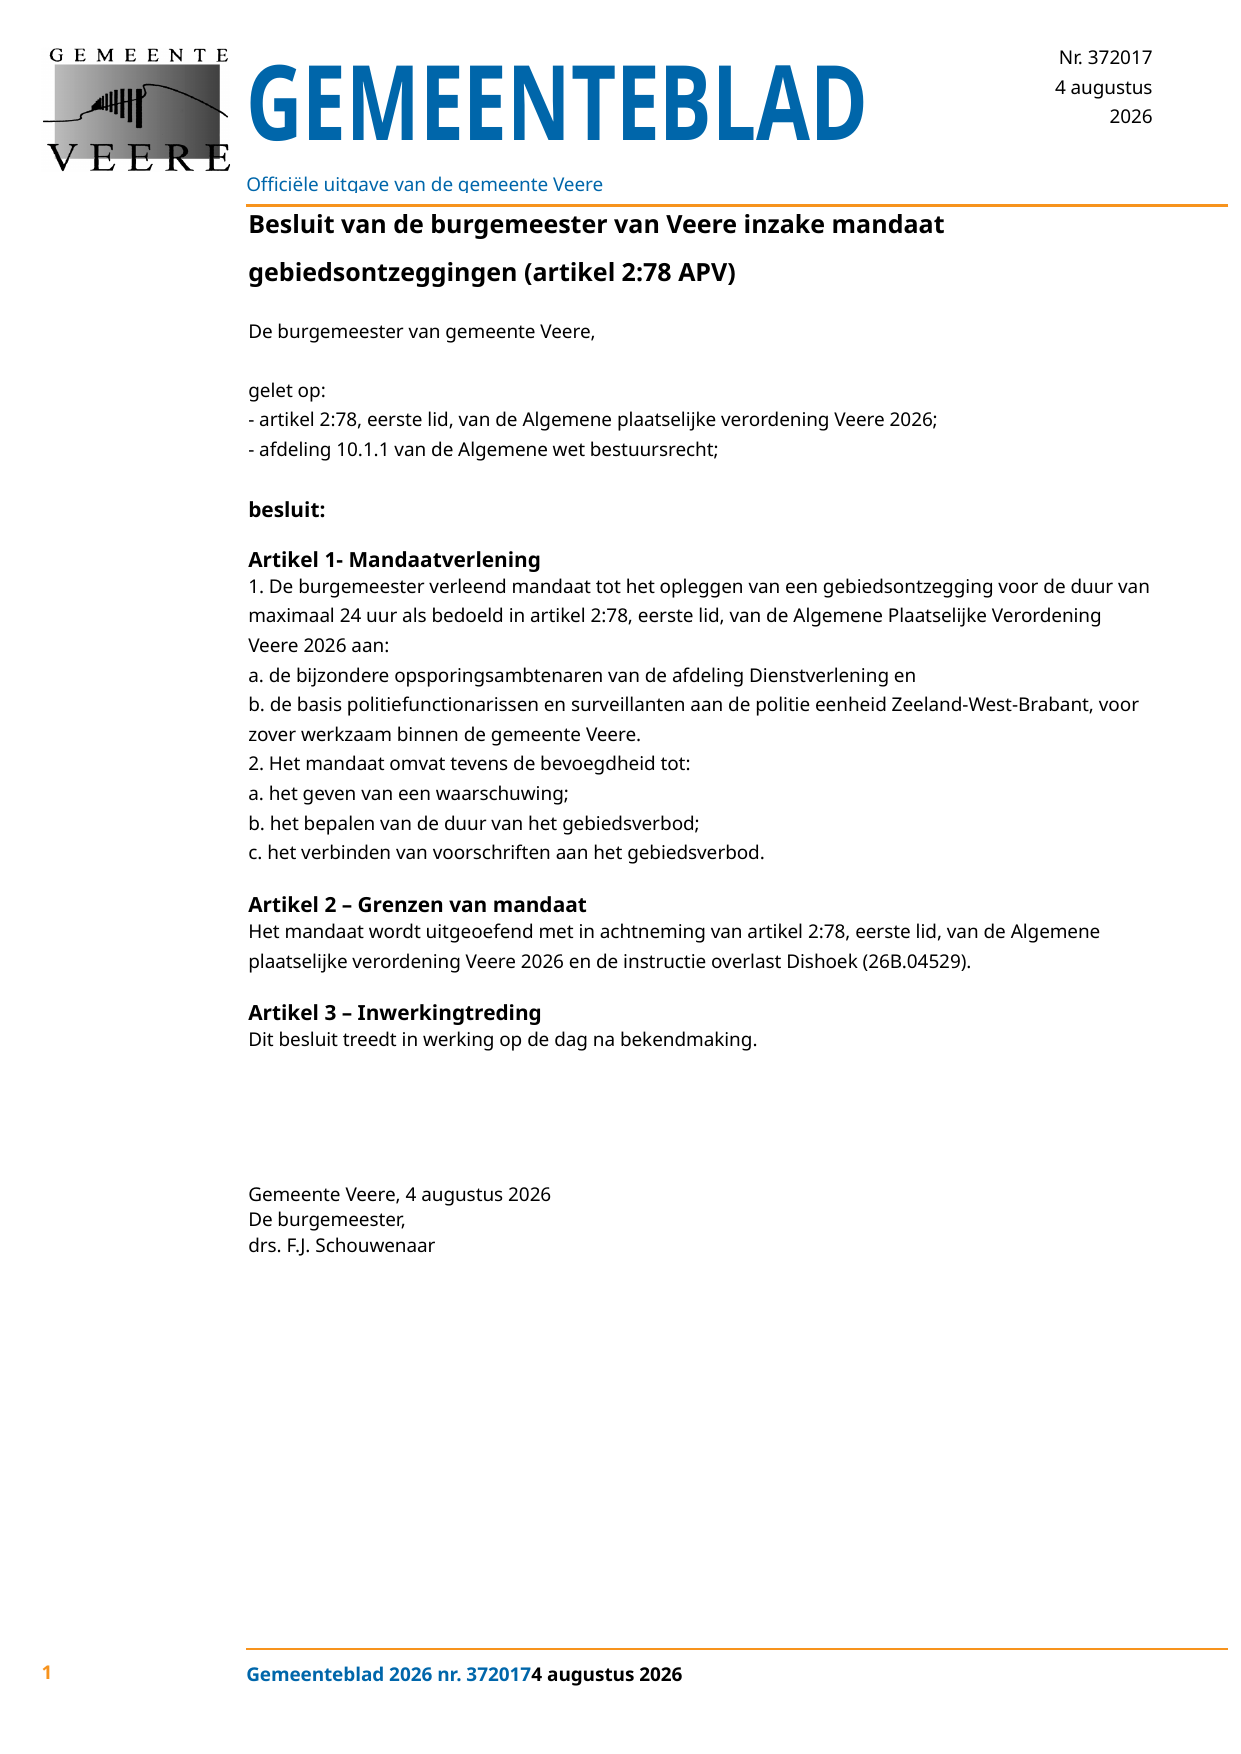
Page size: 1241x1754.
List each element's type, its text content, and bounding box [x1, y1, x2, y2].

text De burgemeester, [248, 1206, 1152, 1232]
text Dit besluit treedt in werking op de dag na bekendmaking. [248, 1027, 1152, 1052]
text Het mandaat wordt uitgeoefend met in achtneming van artikel 2:78, eerste lid, van de Algemene plaatselijke verordening Veere 2026 en de instructie overlast Dishoek (26B.04529). [248, 918, 1152, 973]
text Gemeente Veere, 4 augustus 2026 [248, 1181, 1152, 1206]
text 2. Het mandaat omvat tevens de bevoegdheid tot: [248, 751, 1152, 776]
text Besluit van de burgemeester van Veere inzake mandaat gebiedsontzeggingen (artikel 2:78 APV) [248, 207, 1152, 288]
text b. de basis politiefunctionarissen en surveillanten aan de politie eenheid Zeeland-West-Brabant, voor zover werkzaam binnen de gemeente Veere. [248, 691, 1152, 747]
text - artikel 2:78, eerste lid, van de Algemene plaatselijke verordening Veere 2026; [248, 407, 1152, 432]
text b. het bepalen van de duur van het gebiedsverbod; [248, 810, 1152, 836]
text Artikel 3 – Inwerkingtreding [248, 998, 1152, 1027]
text De burgemeester van gemeente Veere, [248, 318, 1152, 344]
text Artikel 2 – Grenzen van mandaat [248, 890, 1152, 918]
text besluit: [248, 495, 1152, 524]
text drs. F.J. Schouwenaar [248, 1232, 1152, 1258]
text c. het verbinden van voorschriften aan het gebiedsverbod. [248, 839, 1152, 865]
text a. de bijzondere opsporingsambtenaren van de afdeling Dienstverlening en [248, 662, 1152, 688]
picture [41, 47, 231, 172]
text gelet op: [248, 377, 1152, 403]
text 1. De burgemeester verleend mandaat tot het opleggen van een gebiedsontzegging voor de duur van maximaal 24 uur als bedoeld in artikel 2:78, eerste lid, van de Algemene Plaatselijke Verordening Veere 2026 aan: [248, 573, 1152, 658]
text Artikel 1- Mandaatverlening [248, 545, 1152, 573]
text a. het geven van een waarschuwing; [248, 780, 1152, 806]
text - afdeling 10.1.1 van de Algemene wet bestuursrecht; [248, 436, 1152, 462]
